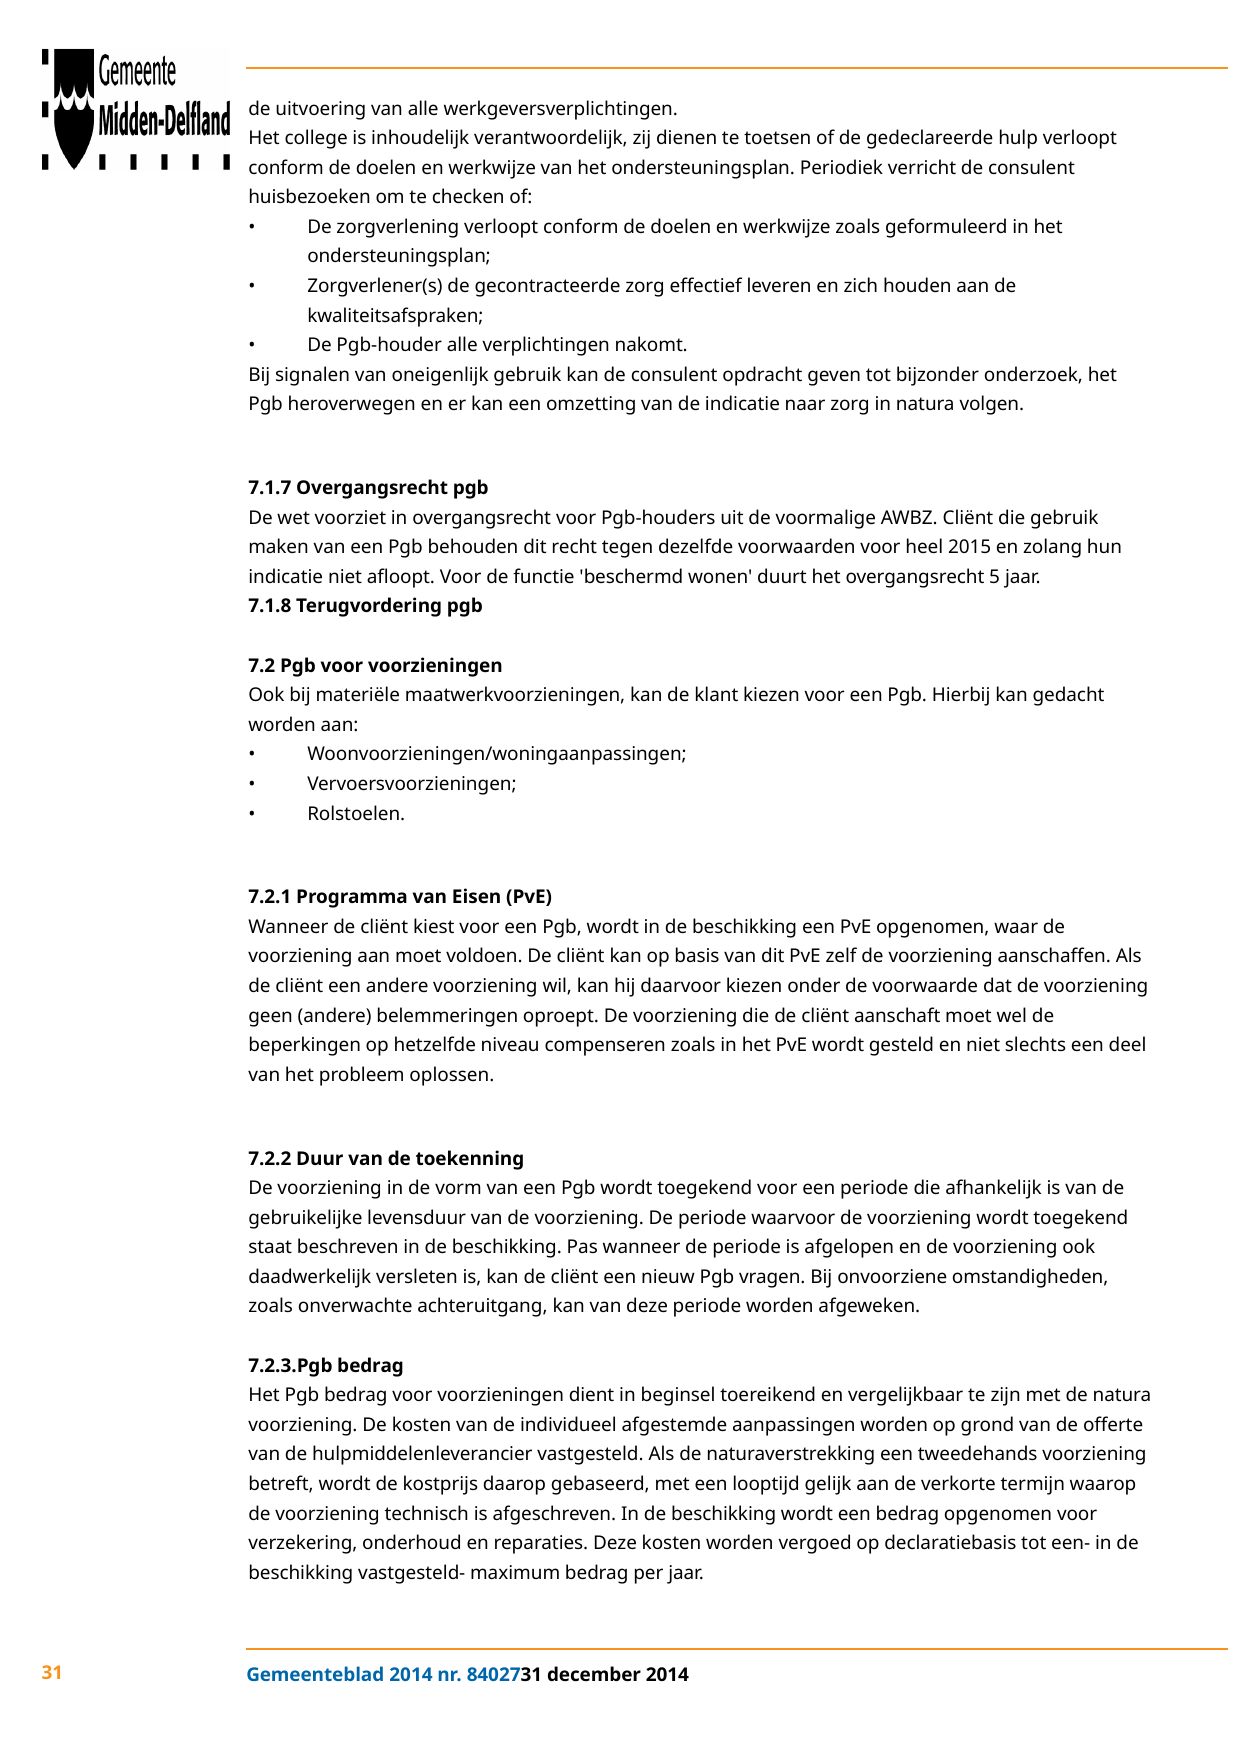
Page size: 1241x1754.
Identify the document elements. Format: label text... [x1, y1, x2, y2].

text Het college is inhoudelijk verantwoordelijk, zij dienen te toetsen of de gedeclareerde hulp verloopt conform de doelen en werkwijze van het ondersteuningsplan. Periodiek verricht de consulent huisbezoeken om te checken of: [248, 124, 1152, 209]
text Ook bij materiële maatwerkvoorzieningen, kan de klant kiezen voor een Pgb. Hierbij kan gedacht worden aan: [248, 681, 1152, 737]
text 7.1.8 Terugvordering pgb [248, 593, 1152, 618]
list De zorgverlening verloopt conform de doelen en werkwijze zoals geformuleerd in het ondersteuningsplan; [248, 213, 1152, 268]
list Rolstoelen. [248, 800, 1152, 826]
text 7.2.2 Duur van de toekenning [248, 1145, 1152, 1171]
text De voorziening in de vorm van een Pgb wordt toegekend voor een periode die afhankelijk is van de gebruikelijke levensduur van de voorziening. De periode waarvoor de voorziening wordt toegekend staat beschreven in de beschikking. Pas wanneer de periode is afgelopen en de voorziening ook daadwerkelijk versleten is, kan de cliënt een nieuw Pgb vragen. Bij onvoorziene omstandigheden, zoals onverwachte achteruitgang, kan van deze periode worden afgeweken. [248, 1174, 1152, 1318]
list Zorgverlener(s) de gecontracteerde zorg effectief leveren en zich houden aan de kwaliteitsafspraken; [248, 272, 1152, 328]
text De wet voorziet in overgangsrecht voor Pgb-houders uit de voormalige AWBZ. Cliënt die gebruik maken van een Pgb behouden dit recht tegen dezelfde voorwaarden voor heel 2015 en zolang hun indicatie niet afloopt. Voor de functie 'beschermd wonen' duurt het overgangsrecht 5 jaar. [248, 504, 1152, 589]
text de uitvoering van alle werkgeversverplichtingen. [248, 95, 1152, 121]
picture [41, 47, 231, 172]
text 7.2.3.Pgb bedrag [248, 1352, 1152, 1378]
text Wanneer de cliënt kiest voor een Pgb, wordt in de beschikking een PvE opgenomen, waar de voorziening aan moet voldoen. De cliënt kan op basis van dit PvE zelf de voorziening aanschaffen. Als de cliënt een andere voorziening wil, kan hij daarvoor kiezen onder de voorwaarde dat de voorziening geen (andere) belemmeringen oproept. De voorziening die de cliënt aanschaft moet wel de beperkingen op hetzelfde niveau compenseren zoals in het PvE wordt gesteld en niet slechts een deel van het probleem oplossen. [248, 913, 1152, 1087]
text 7.2 Pgb voor voorzieningen [248, 652, 1152, 678]
list De Pgb-houder alle verplichtingen nakomt. [248, 331, 1152, 357]
list Vervoersvoorzieningen; [248, 770, 1152, 796]
text 7.2.1 Programma van Eisen (PvE) [248, 883, 1152, 909]
list Woonvoorzieningen/woningaanpassingen; [248, 741, 1152, 766]
text Bij signalen van oneigenlijk gebruik kan de consulent opdracht geven tot bijzonder onderzoek, het Pgb heroverwegen en er kan een omzetting van de indicatie naar zorg in natura volgen. [248, 361, 1152, 416]
text 7.1.7 Overgangsrecht pgb [248, 474, 1152, 500]
text Het Pgb bedrag voor voorzieningen dient in beginsel toereikend en vergelijkbaar te zijn met de natura voorziening. De kosten van de individueel afgestemde aanpassingen worden op grond van de offerte van de hulpmiddelenleverancier vastgesteld. Als de naturaverstrekking een tweedehands voorziening betreft, wordt de kostprijs daarop gebaseerd, met een looptijd gelijk aan de verkorte termijn waarop de voorziening technisch is afgeschreven. In de beschikking wordt een bedrag opgenomen voor verzekering, onderhoud en reparaties. Deze kosten worden vergoed op declaratiebasis tot een- in de beschikking vastgesteld- maximum bedrag per jaar. [248, 1381, 1152, 1585]
